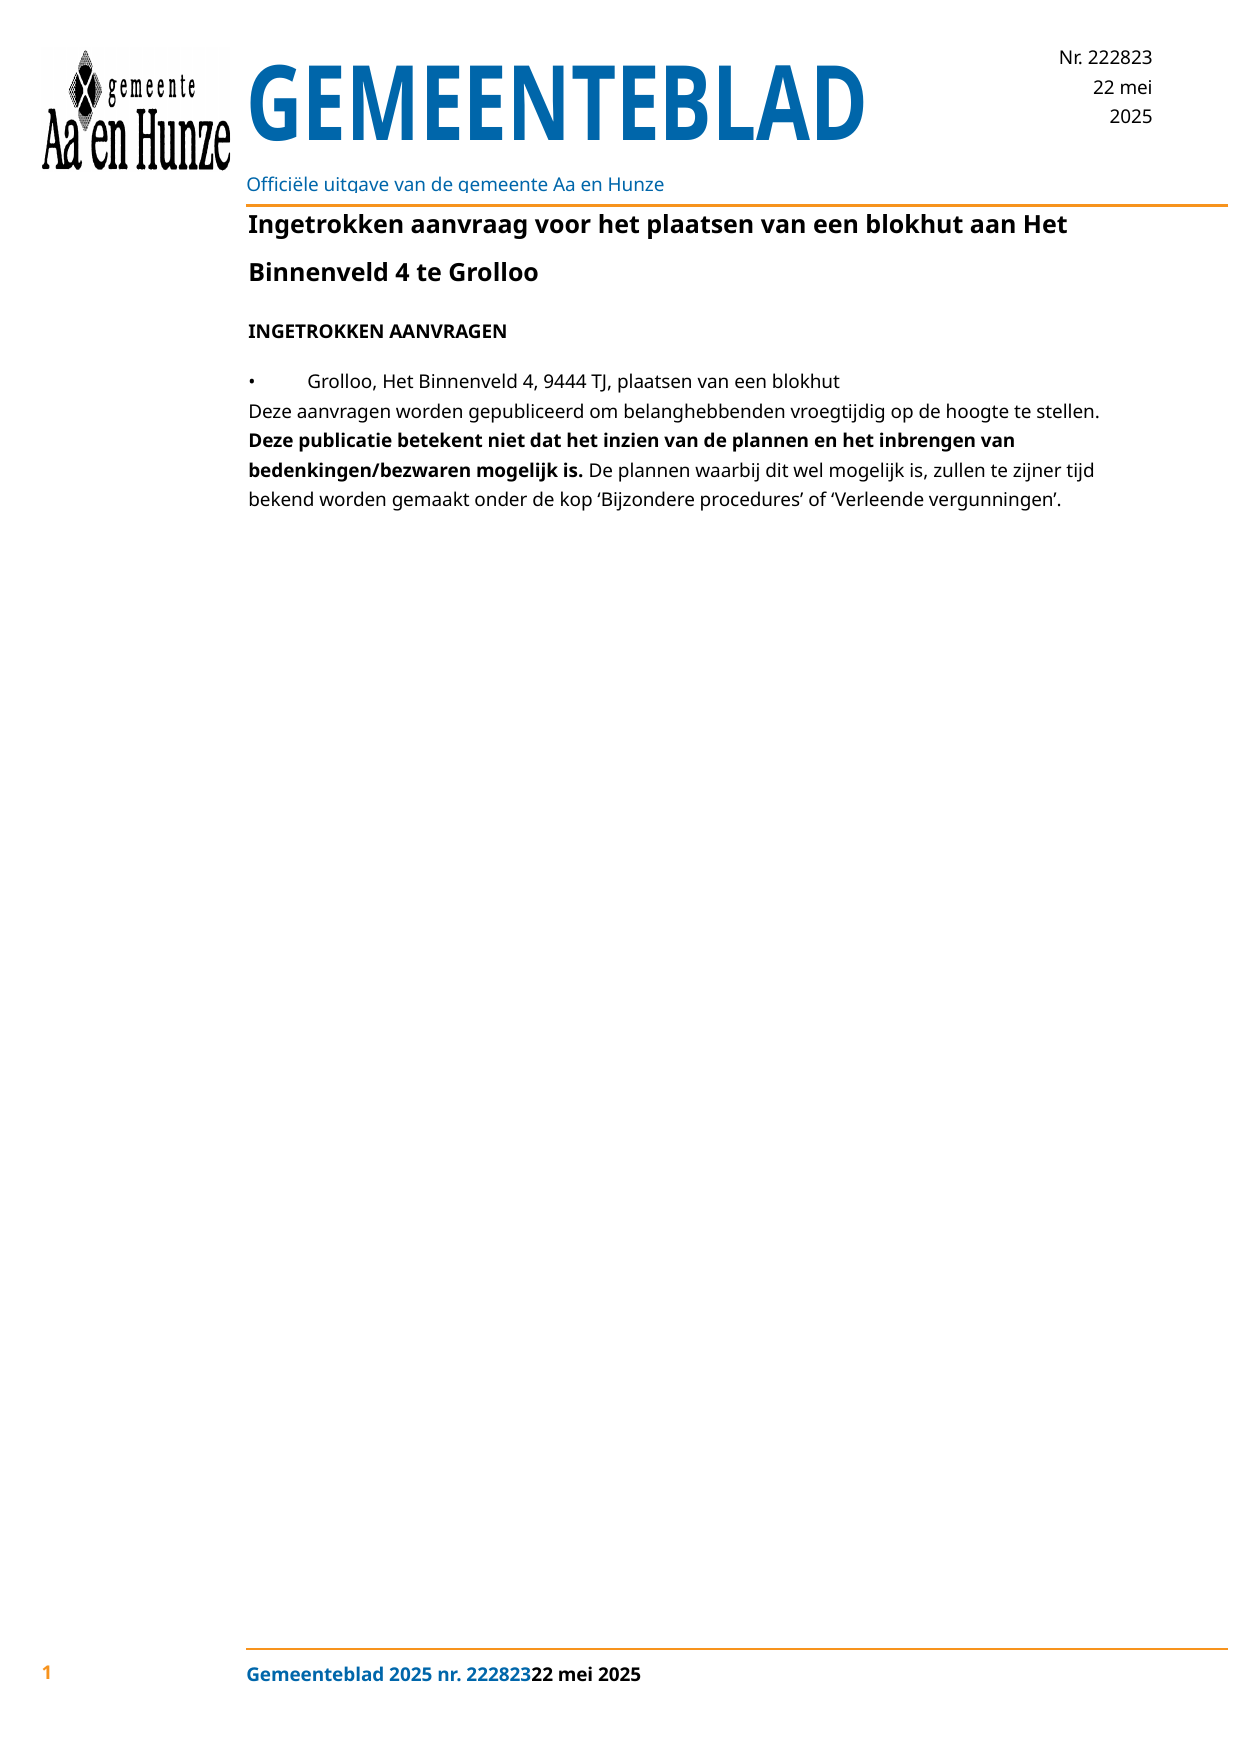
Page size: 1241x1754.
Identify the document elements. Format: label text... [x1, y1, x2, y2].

list Grolloo, Het Binnenveld 4, 9444 TJ, plaatsen van een blokhut [248, 368, 1152, 394]
text Deze aanvragen worden gepubliceerd om belanghebbenden vroegtijdig op de hoogte te stellen. Deze publicatie betekent niet dat het inzien van de plannen en het inbrengen van bedenkingen/bezwaren mogelijk is. De plannen waarbij dit wel mogelijk is, zullen te zijner tijd bekend worden gemaakt onder de kop ‘Bijzondere procedures’ of ‘Verleende vergunningen’. [248, 398, 1152, 512]
text Ingetrokken aanvraag voor het plaatsen van een blokhut aan Het Binnenveld 4 te Grolloo [248, 207, 1152, 288]
text INGETROKKEN AANVRAGEN [248, 318, 1152, 344]
picture [41, 47, 231, 172]
